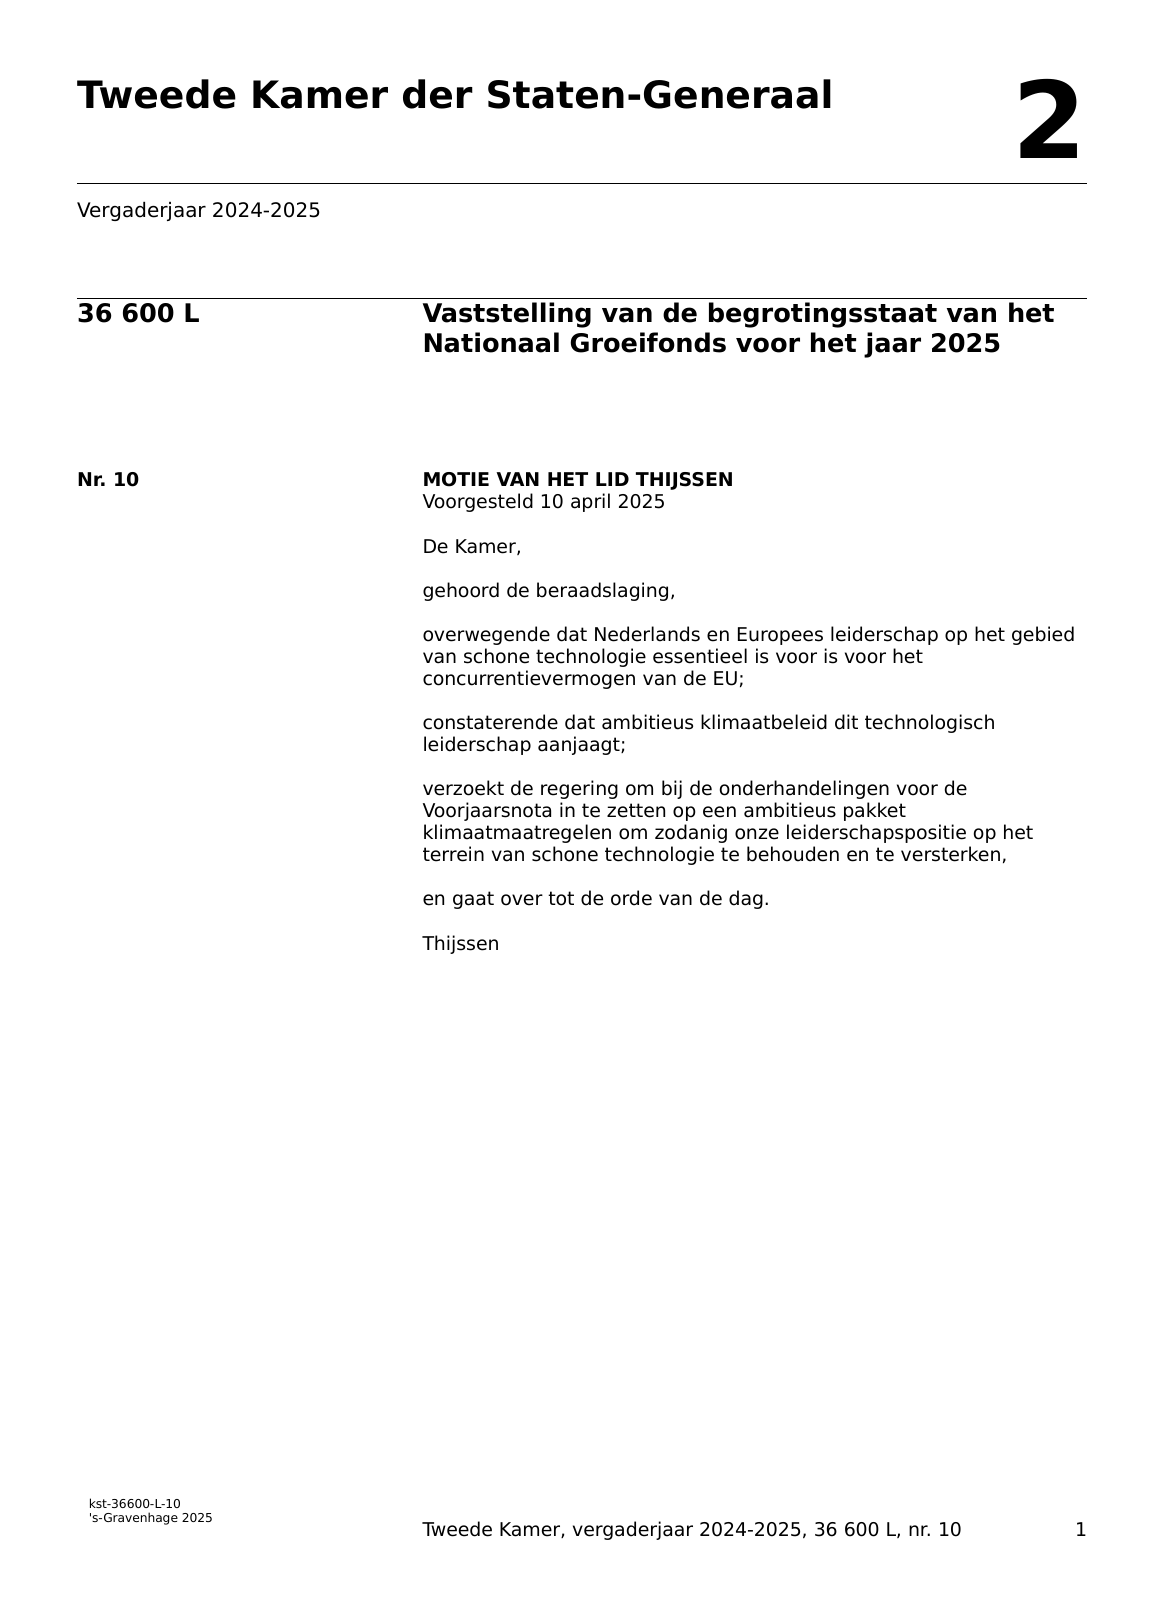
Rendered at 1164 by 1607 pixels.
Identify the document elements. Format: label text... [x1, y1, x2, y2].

table_cell Vergaderjaar 2024-2025 [77, 184, 1087, 298]
text en gaat over tot de orde van de dag. [422, 888, 1087, 910]
table_header Tweede Kamer der Staten-Generaal [77, 59, 886, 183]
table_header 2 [886, 59, 1087, 183]
subtitle 36 600 L Vaststelling van de begrotingsstaat van het Nationaal Groeifonds voor het jaar 2025 [77, 299, 1087, 358]
text constaterende dat ambitieus klimaatbeleid dit technologisch leiderschap aanjaagt; [422, 712, 1087, 756]
subtitle Nr. 10 MOTIE VAN HET LID THIJSSEN [77, 469, 1087, 491]
text Voorgesteld 10 april 2025 [422, 491, 1087, 513]
text 's-Gravenhage 2025 [88, 1511, 323, 1525]
text De Kamer, [422, 536, 1087, 557]
text kst-36600-L-10 [88, 1497, 323, 1511]
text Thijssen [422, 932, 1087, 954]
text gehoord de beraadslaging, [422, 580, 1087, 602]
text verzoekt de regering om bij de onderhandelingen voor de Voorjaarsnota in te zetten op een ambitieus pakket klimaatmaatregelen om zodanig onze leiderschapspositie op het terrein van schone technologie te behouden en te versterken, [422, 778, 1087, 866]
text overwegende dat Nederlands en Europees leiderschap op het gebied van schone technologie essentieel is voor is voor het concurrentievermogen van de EU; [422, 624, 1087, 690]
